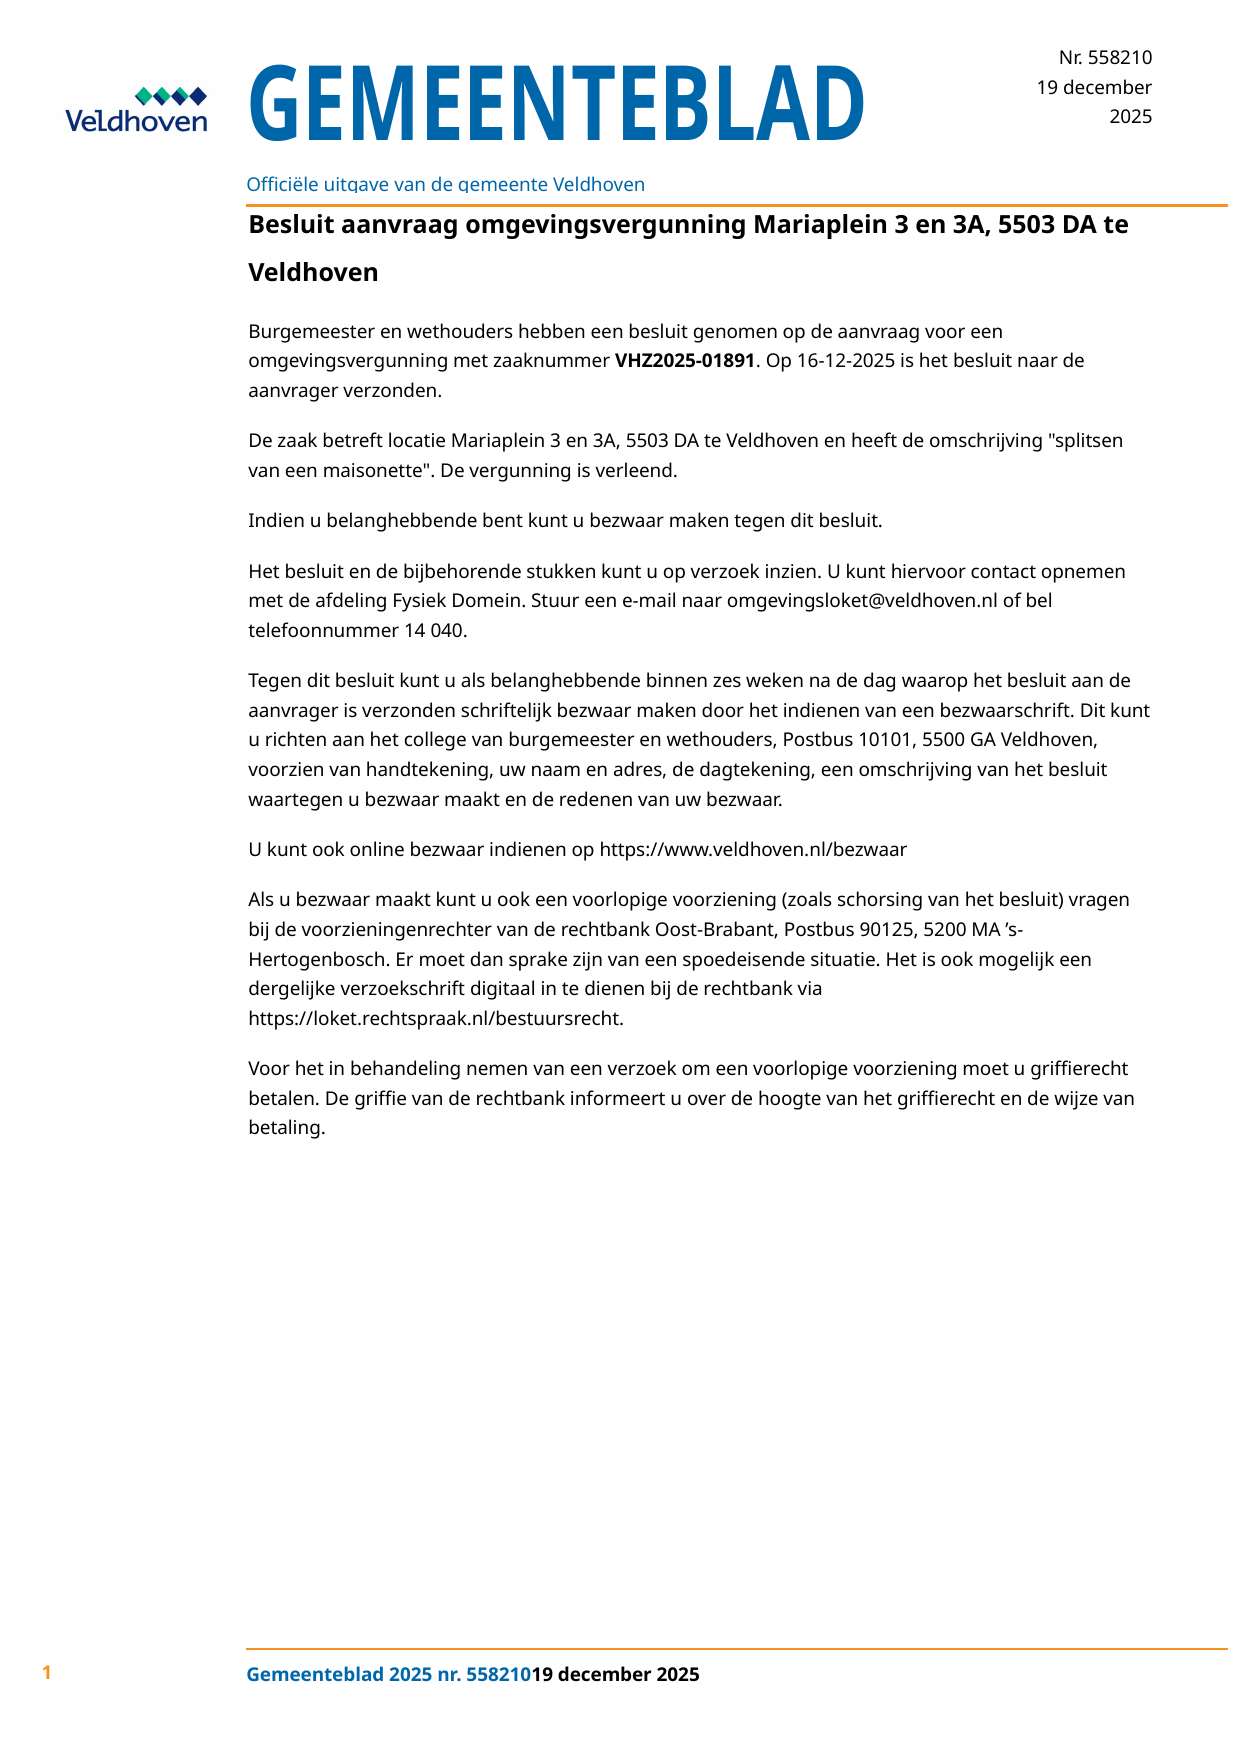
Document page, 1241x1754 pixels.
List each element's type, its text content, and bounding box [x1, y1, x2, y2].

text Besluit aanvraag omgevingsvergunning Mariaplein 3 en 3A, 5503 DA te Veldhoven [248, 207, 1152, 288]
text Indien u belanghebbende bent kunt u bezwaar maken tegen dit besluit. [248, 507, 1152, 533]
text De zaak betreft locatie Mariaplein 3 en 3A, 5503 DA te Veldhoven en heeft de omschrijving "splitsen van een maisonette". De vergunning is verleend. [248, 427, 1152, 483]
picture [41, 47, 231, 172]
text Als u bezwaar maakt kunt u ook een voorlopige voorziening (zoals schorsing van het besluit) vragen bij de voorzieningenrechter van de rechtbank Oost-Brabant, Postbus 90125, 5200 MA ’s-Hertogenbosch. Er moet dan sprake zijn van een spoedeisende situatie. Het is ook mogelijk een dergelijke verzoekschrift digitaal in te dienen bij de rechtbank via https://loket.rechtspraak.nl/bestuursrecht. [248, 887, 1152, 1031]
text Burgemeester en wethouders hebben een besluit genomen op de aanvraag voor een omgevingsvergunning met zaaknummer VHZ2025-01891. Op 16-12-2025 is het besluit naar de aanvrager verzonden. [248, 318, 1152, 403]
text Tegen dit besluit kunt u als belanghebbende binnen zes weken na de dag waarop het besluit aan de aanvrager is verzonden schriftelijk bezwaar maken door het indienen van een bezwaarschrift. Dit kunt u richten aan het college van burgemeester en wethouders, Postbus 10101, 5500 GA Veldhoven, voorzien van handtekening, uw naam en adres, de dagtekening, een omschrijving van het besluit waartegen u bezwaar maakt en de redenen van uw bezwaar. [248, 667, 1152, 812]
text U kunt ook online bezwaar indienen op https://www.veldhoven.nl/bezwaar [248, 836, 1152, 862]
text Het besluit en de bijbehorende stukken kunt u op verzoek inzien. U kunt hiervoor contact opnemen met de afdeling Fysiek Domein. Stuur een e-mail naar omgevingsloket@veldhoven.nl of bel telefoonnummer 14 040. [248, 558, 1152, 643]
text Voor het in behandeling nemen van een verzoek om een voorlopige voorziening moet u griffierecht betalen. De griffie van de rechtbank informeert u over de hoogte van het griffierecht en de wijze van betaling. [248, 1055, 1152, 1140]
